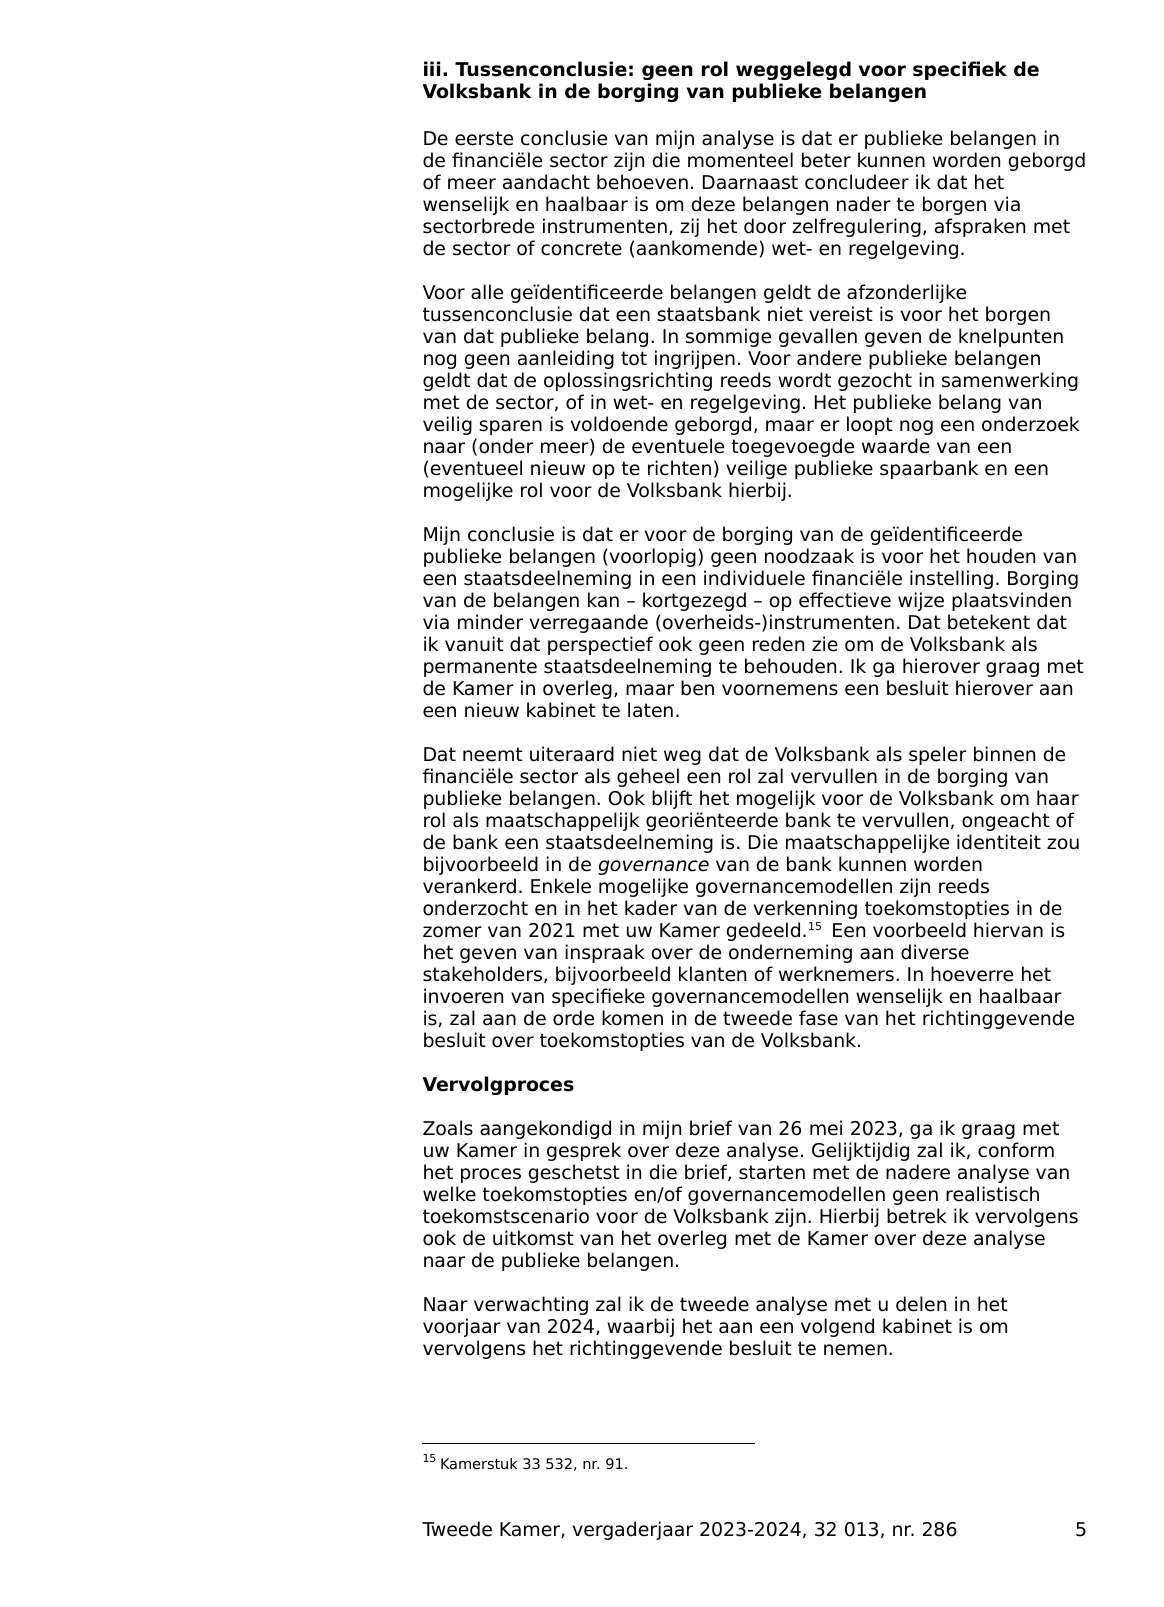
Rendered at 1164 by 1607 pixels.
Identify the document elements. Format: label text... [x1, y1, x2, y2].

subtitle iii. Tussenconclusie: geen rol weggelegd voor specifiek de Volksbank in de borging van publieke belangen [422, 59, 1087, 103]
subtitle Vervolgproces [422, 1074, 1087, 1096]
text Dat neemt uiteraard niet weg dat de Volksbank als speler binnen de financiële sector als geheel een rol zal vervullen in de borging van publieke belangen. Ook blijft het mogelijk voor de Volksbank om haar rol als maatschappelijk georiënteerde bank te vervullen, ongeacht of de bank een staatsdeelneming is. Die maatschappelijke identiteit zou bijvoorbeeld in de governance van de bank kunnen worden verankerd. Enkele mogelijke governancemodellen zijn reeds onderzocht en in het kader van de verkenning toekomstopties in de zomer van 2021 met uw Kamer gedeeld. Een voorbeeld hiervan is het geven van inspraak over de onderneming aan diverse stakeholders, bijvoorbeeld klanten of werknemers. In hoeverre het invoeren van specifieke governancemodellen wenselijk en haalbaar is, zal aan de orde komen in de tweede fase van het richtinggevende besluit over toekomstopties van de Volksbank. [422, 744, 1087, 1052]
text Naar verwachting zal ik de tweede analyse met u delen in het voorjaar van 2024, waarbij het aan een volgend kabinet is om vervolgens het richtinggevende besluit te nemen. [422, 1294, 1087, 1360]
text Voor alle geïdentificeerde belangen geldt de afzonderlijke tussenconclusie dat een staatsbank niet vereist is voor het borgen van dat publieke belang. In sommige gevallen geven de knelpunten nog geen aanleiding tot ingrijpen. Voor andere publieke belangen geldt dat de oplossingsrichting reeds wordt gezocht in samenwerking met de sector, of in wet- en regelgeving. Het publieke belang van veilig sparen is voldoende geborgd, maar er loopt nog een onderzoek naar (onder meer) de eventuele toegevoegde waarde van een (eventueel nieuw op te richten) veilige publieke spaarbank en een mogelijke rol voor de Volksbank hierbij. [422, 282, 1087, 502]
text De eerste conclusie van mijn analyse is dat er publieke belangen in de financiële sector zijn die momenteel beter kunnen worden geborgd of meer aandacht behoeven. Daarnaast concludeer ik dat het wenselijk en haalbaar is om deze belangen nader te borgen via sectorbrede instrumenten, zij het door zelfregulering, afspraken met de sector of concrete (aankomende) wet- en regelgeving. [422, 128, 1087, 260]
text Zoals aangekondigd in mijn brief van 26 mei 2023, ga ik graag met uw Kamer in gesprek over deze analyse. Gelijktijdig zal ik, conform het proces geschetst in die brief, starten met de nadere analyse van welke toekomstopties en/of governancemodellen geen realistisch toekomstscenario voor de Volksbank zijn. Hierbij betrek ik vervolgens ook de uitkomst van het overleg met de Kamer over deze analyse naar de publieke belangen. [422, 1118, 1087, 1272]
text Mijn conclusie is dat er voor de borging van de geïdentificeerde publieke belangen (voorlopig) geen noodzaak is voor het houden van een staatsdeelneming in een individuele financiële instelling. Borging van de belangen kan – kortgezegd – op effectieve wijze plaatsvinden via minder verregaande (overheids-)instrumenten. Dat betekent dat ik vanuit dat perspectief ook geen reden zie om de Volksbank als permanente staatsdeelneming te behouden. Ik ga hierover graag met de Kamer in overleg, maar ben voornemens een besluit hierover aan een nieuw kabinet te laten. [422, 524, 1087, 722]
text Kamerstuk 33 532, nr. 91. [422, 1452, 1087, 1474]
